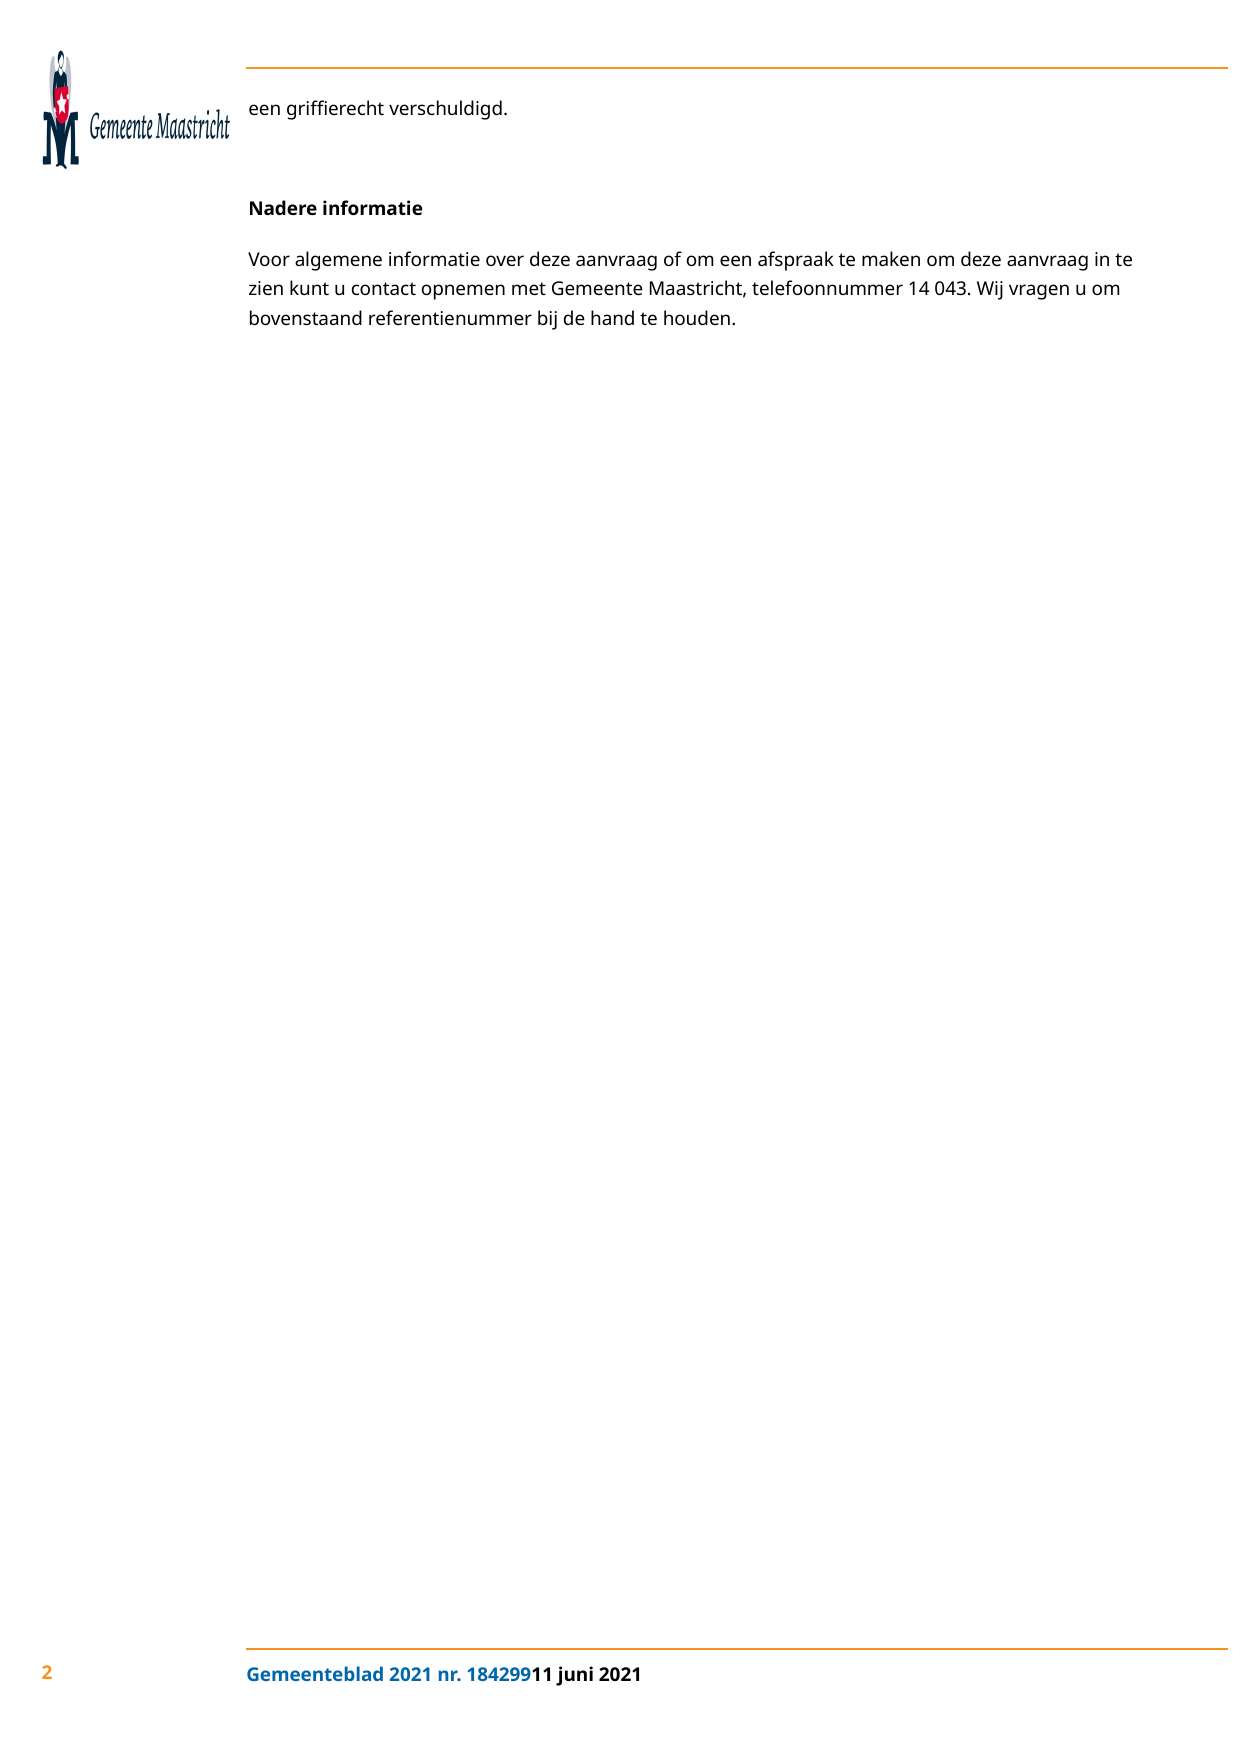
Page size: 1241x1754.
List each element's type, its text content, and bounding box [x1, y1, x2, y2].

text Voor algemene informatie over deze aanvraag of om een afspraak te maken om deze aanvraag in te zien kunt u contact opnemen met Gemeente Maastricht, telefoonnummer 14 043. Wij vragen u om bovenstaand referentienummer bij de hand te houden. [248, 246, 1152, 331]
text Nadere informatie [248, 196, 1152, 221]
text een griffierecht verschuldigd. [248, 95, 1152, 121]
picture [41, 47, 231, 172]
